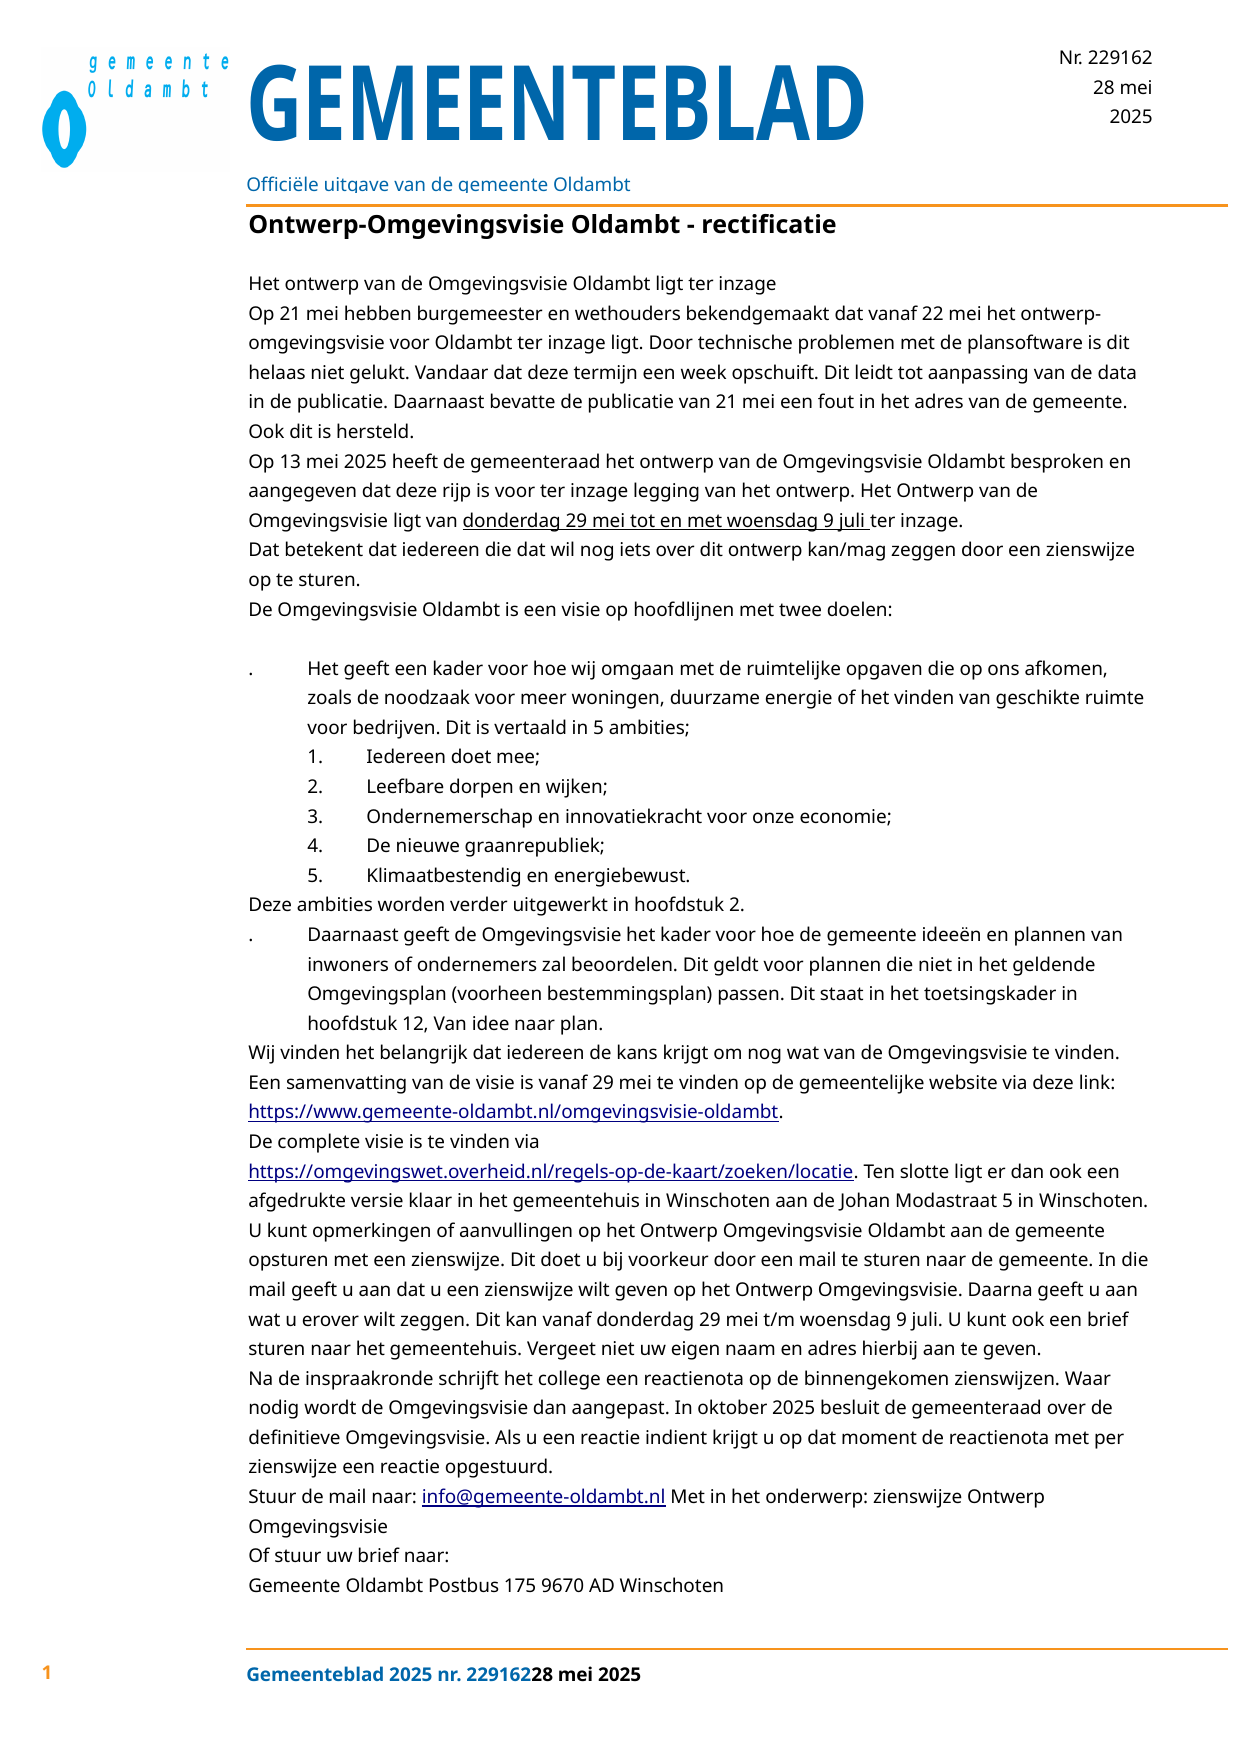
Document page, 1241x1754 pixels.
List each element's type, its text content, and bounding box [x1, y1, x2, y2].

text Wij vinden het belangrijk dat iedereen de kans krijgt om nog wat van de Omgevingsvisie te vinden. Een samenvatting van de visie is vanaf 29 mei te vinden op de gemeentelijke website via deze link: https://www.gemeente-oldambt.nl/omgevingsvisie-oldambt. [248, 1039, 1152, 1124]
list Het geeft een kader voor hoe wij omgaan met de ruimtelijke opgaven die op ons afkomen, zoals de noodzaak voor meer woningen, duurzame energie of het vinden van geschikte ruimte voor bedrijven. Dit is vertaald in 5 ambities; [248, 655, 1152, 740]
list Klimaatbestendig en energiebewust. [307, 862, 1152, 888]
text De complete visie is te vinden via https://omgevingswet.overheid.nl/regels-op-de-kaart/zoeken/locatie. Ten slotte ligt er dan ook een afgedrukte versie klaar in het gemeentehuis in Winschoten aan de Johan Modastraat 5 in Winschoten. [248, 1128, 1152, 1213]
text Stuur de mail naar: info@gemeente-oldambt.nl Met in het onderwerp: zienswijze Ontwerp Omgevingsvisie [248, 1483, 1152, 1538]
text Op 13 mei 2025 heeft de gemeenteraad het ontwerp van de Omgevingsvisie Oldambt besproken en aangegeven dat deze rijp is voor ter inzage legging van het ontwerp. Het Ontwerp van de Omgevingsvisie ligt van donderdag 29 mei tot en met woensdag 9 juli ter inzage. [248, 448, 1152, 533]
text De Omgevingsvisie Oldambt is een visie op hoofdlijnen met twee doelen: [248, 596, 1152, 621]
text Dat betekent dat iedereen die dat wil nog iets over dit ontwerp kan/mag zeggen door een zienswijze op te sturen. [248, 537, 1152, 592]
text Op 21 mei hebben burgemeester en wethouders bekendgemaakt dat vanaf 22 mei het ontwerp-omgevingsvisie voor Oldambt ter inzage ligt. Door technische problemen met de plansoftware is dit helaas niet gelukt. Vandaar dat deze termijn een week opschuift. Dit leidt tot aanpassing van de data in de publicatie. Daarnaast bevatte de publicatie van 21 mei een fout in het adres van de gemeente. Ook dit is hersteld. [248, 300, 1152, 444]
text Het ontwerp van de Omgevingsvisie Oldambt ligt ter inzage [248, 270, 1152, 296]
list Ondernemerschap en innovatiekracht voor onze economie; [307, 803, 1152, 828]
list De nieuwe graanrepubliek; [307, 832, 1152, 858]
text Ontwerp-Omgevingsvisie Oldambt - rectificatie [248, 207, 1152, 241]
list Daarnaast geeft de Omgevingsvisie het kader voor hoe de gemeente ideeën en plannen van inwoners of ondernemers zal beoordelen. Dit geldt voor plannen die niet in het geldende Omgevingsplan (voorheen bestemmingsplan) passen. Dit staat in het toetsingskader in hoofdstuk 12, Van idee naar plan. [248, 921, 1152, 1036]
text Deze ambities worden verder uitgewerkt in hoofdstuk 2. [248, 892, 1152, 917]
text Gemeente Oldambt Postbus 175 9670 AD Winschoten [248, 1572, 1152, 1598]
text U kunt opmerkingen of aanvullingen op het Ontwerp Omgevingsvisie Oldambt aan de gemeente opsturen met een zienswijze. Dit doet u bij voorkeur door een mail te sturen naar de gemeente. In die mail geeft u aan dat u een zienswijze wilt geven op het Ontwerp Omgevingsvisie. Daarna geeft u aan wat u erover wilt zeggen. Dit kan vanaf donderdag 29 mei t/m woensdag 9 juli. U kunt ook een brief sturen naar het gemeentehuis. Vergeet niet uw eigen naam en adres hierbij aan te geven. [248, 1217, 1152, 1361]
list Leefbare dorpen en wijken; [307, 773, 1152, 799]
picture [41, 47, 231, 172]
list Iedereen doet mee; [307, 744, 1152, 769]
text Of stuur uw brief naar: [248, 1542, 1152, 1568]
text Na de inspraakronde schrijft het college een reactienota op de binnengekomen zienswijzen. Waar nodig wordt de Omgevingsvisie dan aangepast. In oktober 2025 besluit de gemeenteraad over de definitieve Omgevingsvisie. Als u een reactie indient krijgt u op dat moment de reactienota met per zienswijze een reactie opgestuurd. [248, 1365, 1152, 1479]
